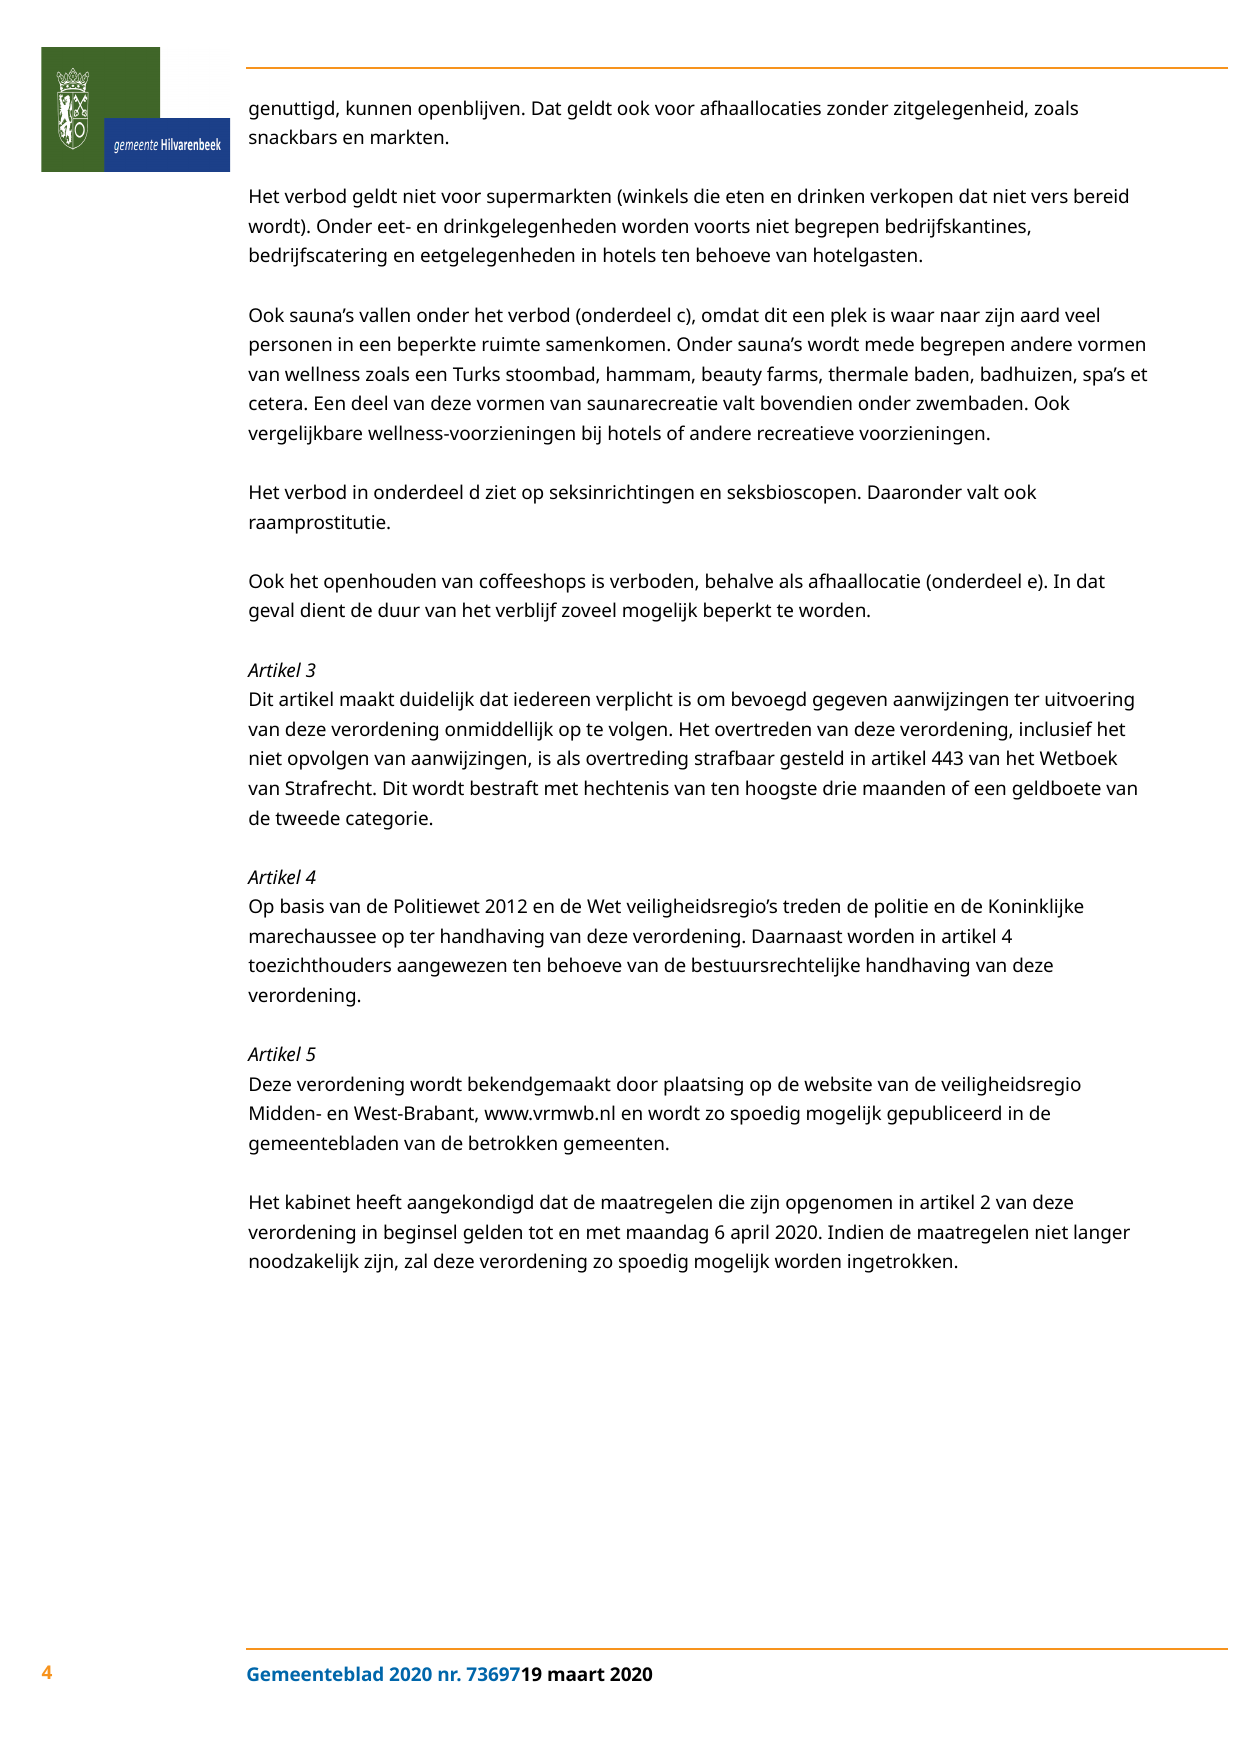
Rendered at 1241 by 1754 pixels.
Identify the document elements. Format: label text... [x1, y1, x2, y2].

text Ook sauna’s vallen onder het verbod (onderdeel c), omdat dit een plek is waar naar zijn aard veel personen in een beperkte ruimte samenkomen. Onder sauna’s wordt mede begrepen andere vormen van wellness zoals een Turks stoombad, hammam, beauty farms, thermale baden, badhuizen, spa’s et cetera. Een deel van deze vormen van saunarecreatie valt bovendien onder zwembaden. Ook vergelijkbare wellness-voorzieningen bij hotels of andere recreatieve voorzieningen. [248, 302, 1152, 446]
text Artikel 3 [248, 657, 1152, 683]
picture [41, 47, 231, 172]
text Dit artikel maakt duidelijk dat iedereen verplicht is om bevoegd gegeven aanwijzingen ter uitvoering van deze verordening onmiddellijk op te volgen. Het overtreden van deze verordening, inclusief het niet opvolgen van aanwijzingen, is als overtreding strafbaar gesteld in artikel 443 van het Wetboek van Strafrecht. Dit wordt bestraft met hechtenis van ten hoogste drie maanden of een geldboete van de tweede categorie. [248, 686, 1152, 831]
text genuttigd, kunnen openblijven. Dat geldt ook voor afhaallocaties zonder zitgelegenheid, zoals snackbars en markten. [248, 95, 1152, 150]
text Artikel 4 [248, 864, 1152, 890]
text Deze verordening wordt bekendgemaakt door plaatsing op de website van de veiligheidsregio Midden- en West-Brabant, www.vrmwb.nl en wordt zo spoedig mogelijk gepubliceerd in de gemeentebladen van de betrokken gemeenten. [248, 1071, 1152, 1156]
text Het kabinet heeft aangekondigd dat de maatregelen die zijn opgenomen in artikel 2 van deze verordening in beginsel gelden tot en met maandag 6 april 2020. Indien de maatregelen niet langer noodzakelijk zijn, zal deze verordening zo spoedig mogelijk worden ingetrokken. [248, 1189, 1152, 1274]
text Ook het openhouden van coffeeshops is verboden, behalve als afhaallocatie (onderdeel e). In dat geval dient de duur van het verblijf zoveel mogelijk beperkt te worden. [248, 568, 1152, 623]
text Op basis van de Politiewet 2012 en de Wet veiligheidsregio’s treden de politie en de Koninklijke marechaussee op ter handhaving van deze verordening. Daarnaast worden in artikel 4 toezichthouders aangewezen ten behoeve van de bestuursrechtelijke handhaving van deze verordening. [248, 893, 1152, 1008]
text Het verbod geldt niet voor supermarkten (winkels die eten en drinken verkopen dat niet vers bereid wordt). Onder eet- en drinkgelegenheden worden voorts niet begrepen bedrijfskantines, bedrijfscatering en eetgelegenheden in hotels ten behoeve van hotelgasten. [248, 183, 1152, 268]
text Artikel 5 [248, 1041, 1152, 1067]
text Het verbod in onderdeel d ziet op seksinrichtingen en seksbioscopen. Daaronder valt ook raamprostitutie. [248, 479, 1152, 535]
